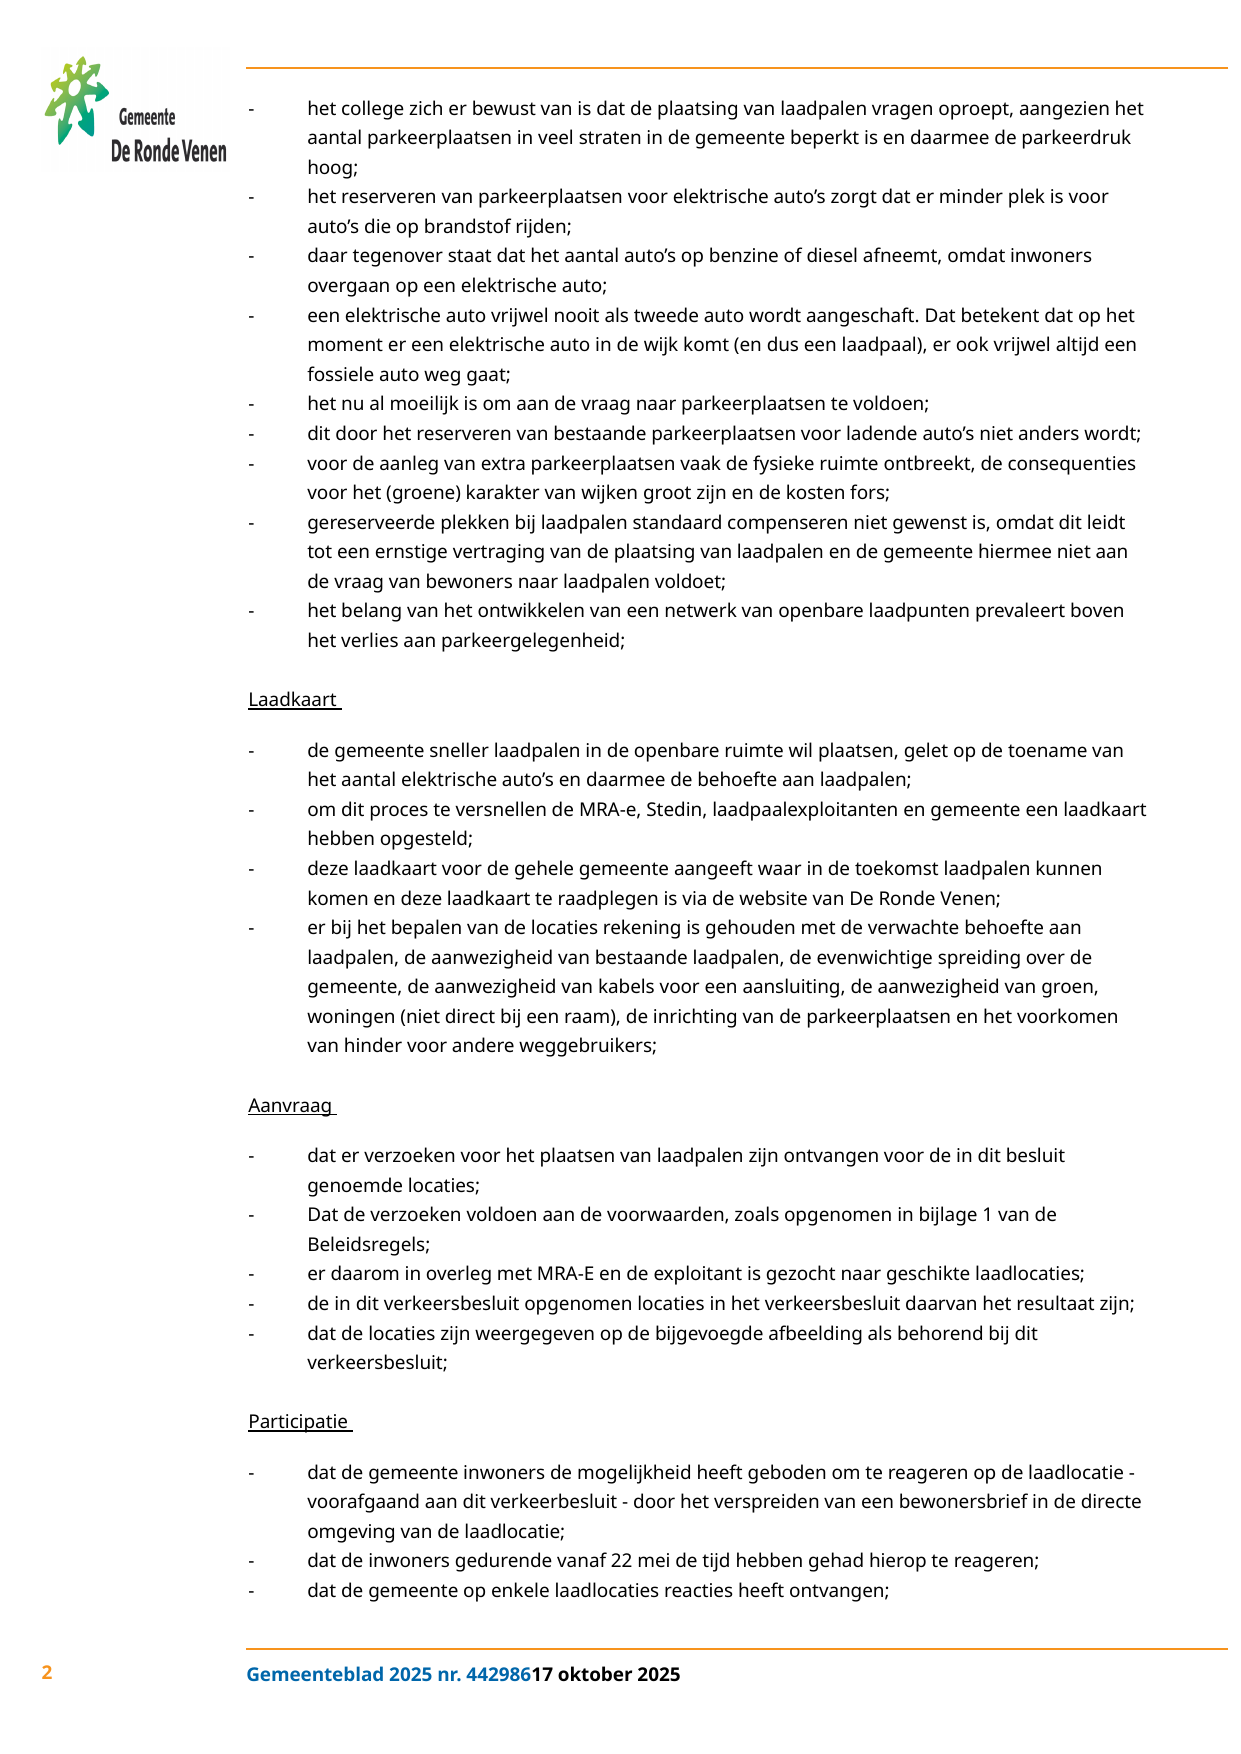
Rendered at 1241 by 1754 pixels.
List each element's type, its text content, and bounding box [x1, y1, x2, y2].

list een elektrische auto vrijwel nooit als tweede auto wordt aangeschaft. Dat betekent dat op het moment er een elektrische auto in de wijk komt (en dus een laadpaal), er ook vrijwel altijd een fossiele auto weg gaat; [248, 302, 1152, 387]
list het belang van het ontwikkelen van een netwerk van openbare laadpunten prevaleert boven het verlies aan parkeergelegenheid; [248, 598, 1152, 653]
list dit door het reserveren van bestaande parkeerplaatsen voor ladende auto’s niet anders wordt; [248, 420, 1152, 446]
list er bij het bepalen van de locaties rekening is gehouden met de verwachte behoefte aan laadpalen, de aanwezigheid van bestaande laadpalen, de evenwichtige spreiding over de gemeente, de aanwezigheid van kabels voor een aansluiting, de aanwezigheid van groen, woningen (niet direct bij een raam), de inrichting van de parkeerplaatsen en het voorkomen van hinder voor andere weggebruikers; [248, 914, 1152, 1058]
list het college zich er bewust van is dat de plaatsing van laadpalen vragen oproept, aangezien het aantal parkeerplaatsen in veel straten in de gemeente beperkt is en daarmee de parkeerdruk hoog; [248, 95, 1152, 180]
list dat de gemeente op enkele laadlocaties reacties heeft ontvangen; [248, 1577, 1152, 1603]
list om dit proces te versnellen de MRA-e, Stedin, laadpaalexploitanten en gemeente een laadkaart hebben opgesteld; [248, 796, 1152, 851]
list dat de locaties zijn weergegeven op de bijgevoegde afbeelding als behorend bij dit verkeersbesluit; [248, 1320, 1152, 1375]
list er daarom in overleg met MRA-E en de exploitant is gezocht naar geschikte laadlocaties; [248, 1261, 1152, 1286]
text Aanvraag [248, 1092, 1152, 1118]
list dat de gemeente inwoners de mogelijkheid heeft geboden om te reageren op de laadlocatie - voorafgaand aan dit verkeerbesluit - door het verspreiden van een bewonersbrief in de directe omgeving van de laadlocatie; [248, 1459, 1152, 1544]
list de gemeente sneller laadpalen in de openbare ruimte wil plaatsen, gelet op de toename van het aantal elektrische auto’s en daarmee de behoefte aan laadpalen; [248, 737, 1152, 792]
list daar tegenover staat dat het aantal auto’s op benzine of diesel afneemt, omdat inwoners overgaan op een elektrische auto; [248, 243, 1152, 298]
list dat de inwoners gedurende vanaf 22 mei de tijd hebben gehad hierop te reageren; [248, 1548, 1152, 1573]
list voor de aanleg van extra parkeerplaatsen vaak de fysieke ruimte ontbreekt, de consequenties voor het (groene) karakter van wijken groot zijn en de kosten fors; [248, 450, 1152, 505]
list deze laadkaart voor de gehele gemeente aangeeft waar in de toekomst laadpalen kunnen komen en deze laadkaart te raadplegen is via de website van De Ronde Venen; [248, 855, 1152, 911]
text Participatie [248, 1408, 1152, 1434]
list Dat de verzoeken voldoen aan de voorwaarden, zoals opgenomen in bijlage 1 van de Beleidsregels; [248, 1201, 1152, 1257]
list het nu al moeilijk is om aan de vraag naar parkeerplaatsen te voldoen; [248, 391, 1152, 416]
picture [41, 47, 231, 172]
list de in dit verkeersbesluit opgenomen locaties in het verkeersbesluit daarvan het resultaat zijn; [248, 1290, 1152, 1316]
list het reserveren van parkeerplaatsen voor elektrische auto’s zorgt dat er minder plek is voor auto’s die op brandstof rijden; [248, 183, 1152, 239]
text Laadkaart [248, 686, 1152, 712]
list gereserveerde plekken bij laadpalen standaard compenseren niet gewenst is, omdat dit leidt tot een ernstige vertraging van de plaatsing van laadpalen en de gemeente hiermee niet aan de vraag van bewoners naar laadpalen voldoet; [248, 509, 1152, 594]
list dat er verzoeken voor het plaatsen van laadpalen zijn ontvangen voor de in dit besluit genoemde locaties; [248, 1142, 1152, 1198]
